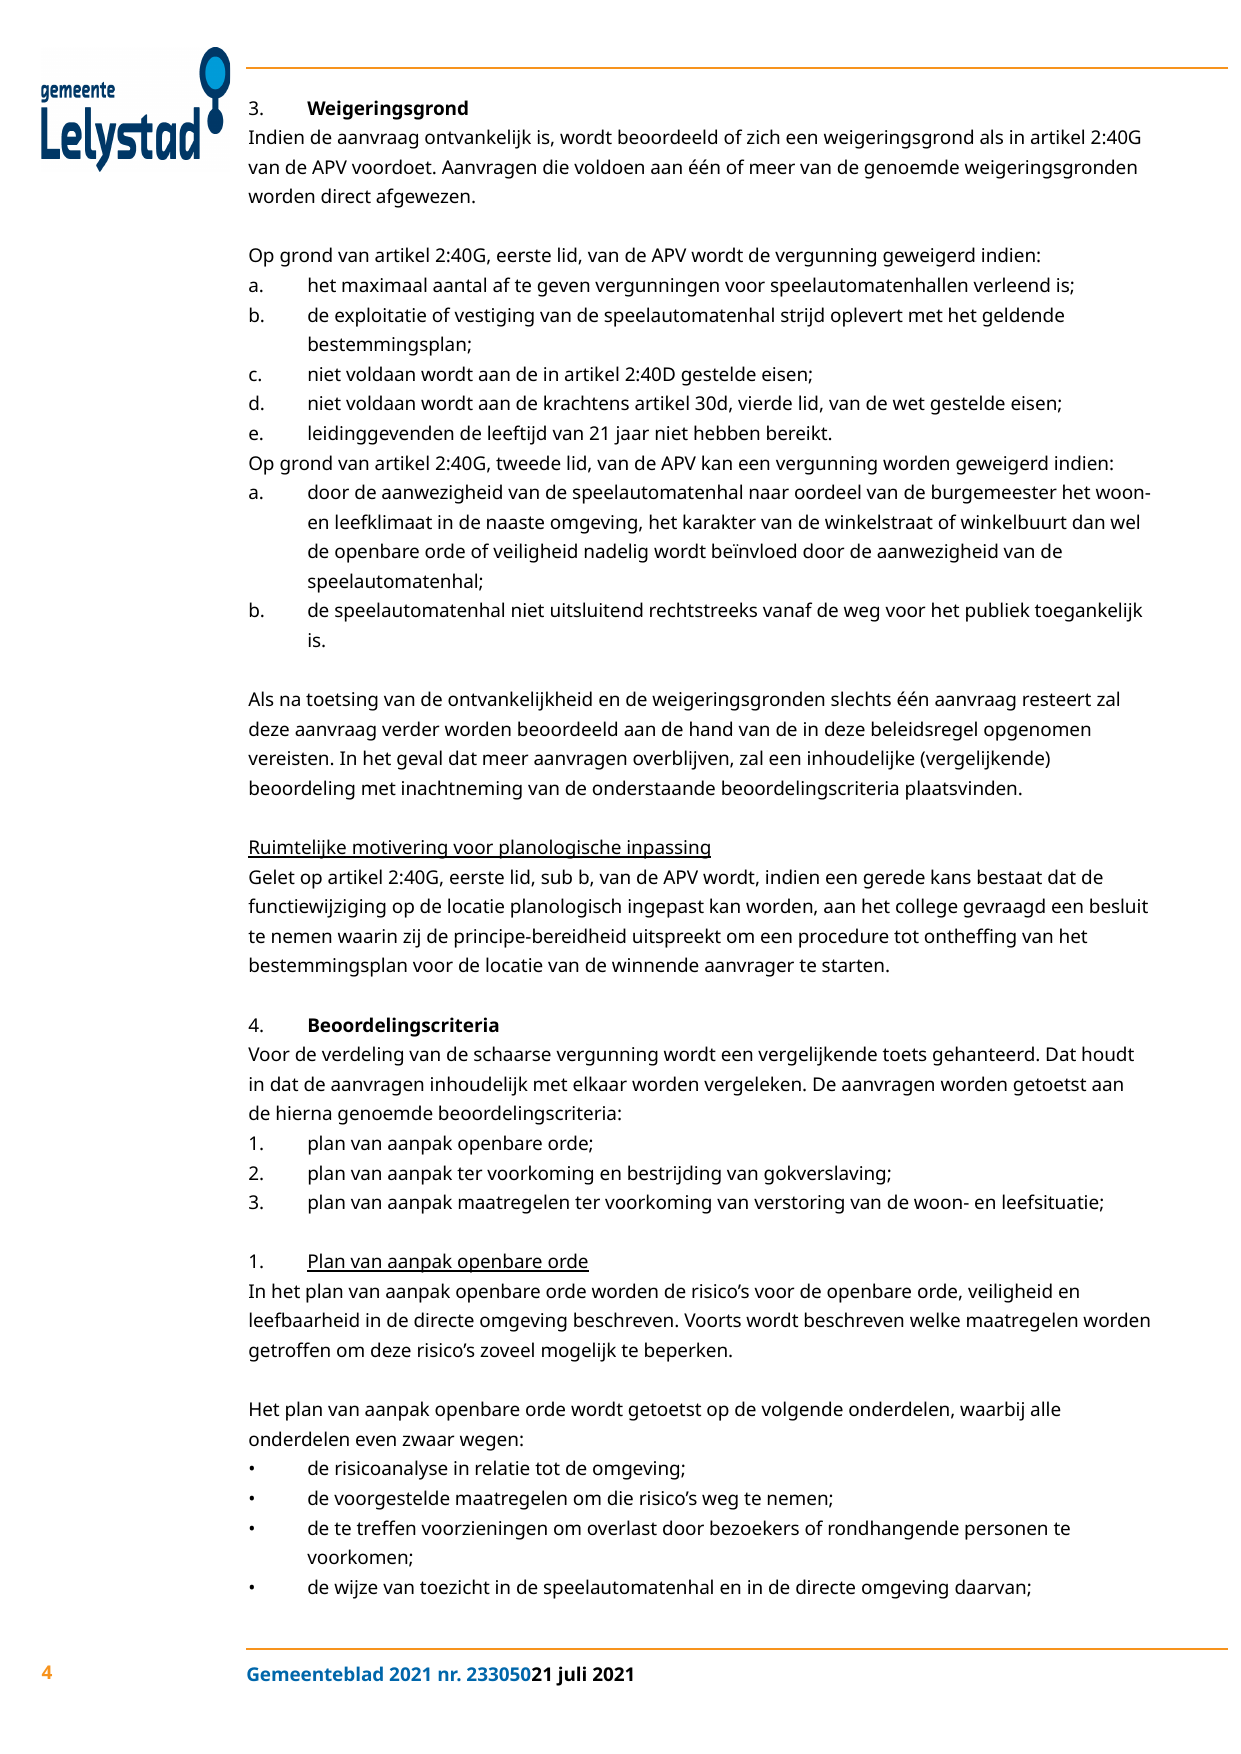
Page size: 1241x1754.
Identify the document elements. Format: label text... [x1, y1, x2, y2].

list de voorgestelde maatregelen om die risico’s weg te nemen; [248, 1485, 1152, 1511]
text Op grond van artikel 2:40G, eerste lid, van de APV wordt de vergunning geweigerd indien: [248, 243, 1152, 268]
list Weigeringsgrond [248, 95, 1152, 121]
list de wijze van toezicht in de speelautomatenhal en in de directe omgeving daarvan; [248, 1574, 1152, 1600]
list de speelautomatenhal niet uitsluitend rechtstreeks vanaf de weg voor het publiek toegankelijk is. [248, 598, 1152, 653]
text Het plan van aanpak openbare orde wordt getoetst op de volgende onderdelen, waarbij alle onderdelen even zwaar wegen: [248, 1396, 1152, 1452]
list leidinggevenden de leeftijd van 21 jaar niet hebben bereikt. [248, 420, 1152, 446]
list plan van aanpak maatregelen ter voorkoming van verstoring van de woon- en leefsituatie; [248, 1189, 1152, 1215]
list Beoordelingscriteria [248, 1012, 1152, 1038]
picture [41, 47, 231, 172]
list plan van aanpak ter voorkoming en bestrijding van gokverslaving; [248, 1160, 1152, 1186]
text Ruimtelijke motivering voor planologische inpassing [248, 834, 1152, 860]
text Als na toetsing van de ontvankelijkheid en de weigeringsgronden slechts één aanvraag resteert zal deze aanvraag verder worden beoordeeld aan de hand van de in deze beleidsregel opgenomen vereisten. In het geval dat meer aanvragen overblijven, zal een inhoudelijke (vergelijkende) beoordeling met inachtneming van de onderstaande beoordelingscriteria plaatsvinden. [248, 686, 1152, 801]
text Voor de verdeling van de schaarse vergunning wordt een vergelijkende toets gehanteerd. Dat houdt in dat de aanvragen inhoudelijk met elkaar worden vergeleken. De aanvragen worden getoetst aan de hierna genoemde beoordelingscriteria: [248, 1041, 1152, 1126]
text In het plan van aanpak openbare orde worden de risico’s voor de openbare orde, veiligheid en leefbaarheid in de directe omgeving beschreven. Voorts wordt beschreven welke maatregelen worden getroffen om deze risico’s zoveel mogelijk te beperken. [248, 1278, 1152, 1363]
text Gelet op artikel 2:40G, eerste lid, sub b, van de APV wordt, indien een gerede kans bestaat dat de functiewijziging op de locatie planologisch ingepast kan worden, aan het college gevraagd een besluit te nemen waarin zij de principe-bereidheid uitspreekt om een procedure tot ontheffing van het bestemmingsplan voor de locatie van de winnende aanvrager te starten. [248, 864, 1152, 978]
list Plan van aanpak openbare orde [248, 1248, 1152, 1274]
list plan van aanpak openbare orde; [248, 1130, 1152, 1156]
list niet voldaan wordt aan de in artikel 2:40D gestelde eisen; [248, 361, 1152, 387]
list de te treffen voorzieningen om overlast door bezoekers of rondhangende personen te voorkomen; [248, 1515, 1152, 1570]
list de risicoanalyse in relatie tot de omgeving; [248, 1456, 1152, 1481]
list niet voldaan wordt aan de krachtens artikel 30d, vierde lid, van de wet gestelde eisen; [248, 391, 1152, 416]
list het maximaal aantal af te geven vergunningen voor speelautomatenhallen verleend is; [248, 272, 1152, 298]
text Indien de aanvraag ontvankelijk is, wordt beoordeeld of zich een weigeringsgrond als in artikel 2:40G van de APV voordoet. Aanvragen die voldoen aan één of meer van de genoemde weigeringsgronden worden direct afgewezen. [248, 124, 1152, 209]
text Op grond van artikel 2:40G, tweede lid, van de APV kan een vergunning worden geweigerd indien: [248, 450, 1152, 476]
list de exploitatie of vestiging van de speelautomatenhal strijd oplevert met het geldende bestemmingsplan; [248, 302, 1152, 357]
list door de aanwezigheid van de speelautomatenhal naar oordeel van de burgemeester het woon- en leefklimaat in de naaste omgeving, het karakter van de winkelstraat of winkelbuurt dan wel de openbare orde of veiligheid nadelig wordt beïnvloed door de aanwezigheid van de speelautomatenhal; [248, 479, 1152, 594]
